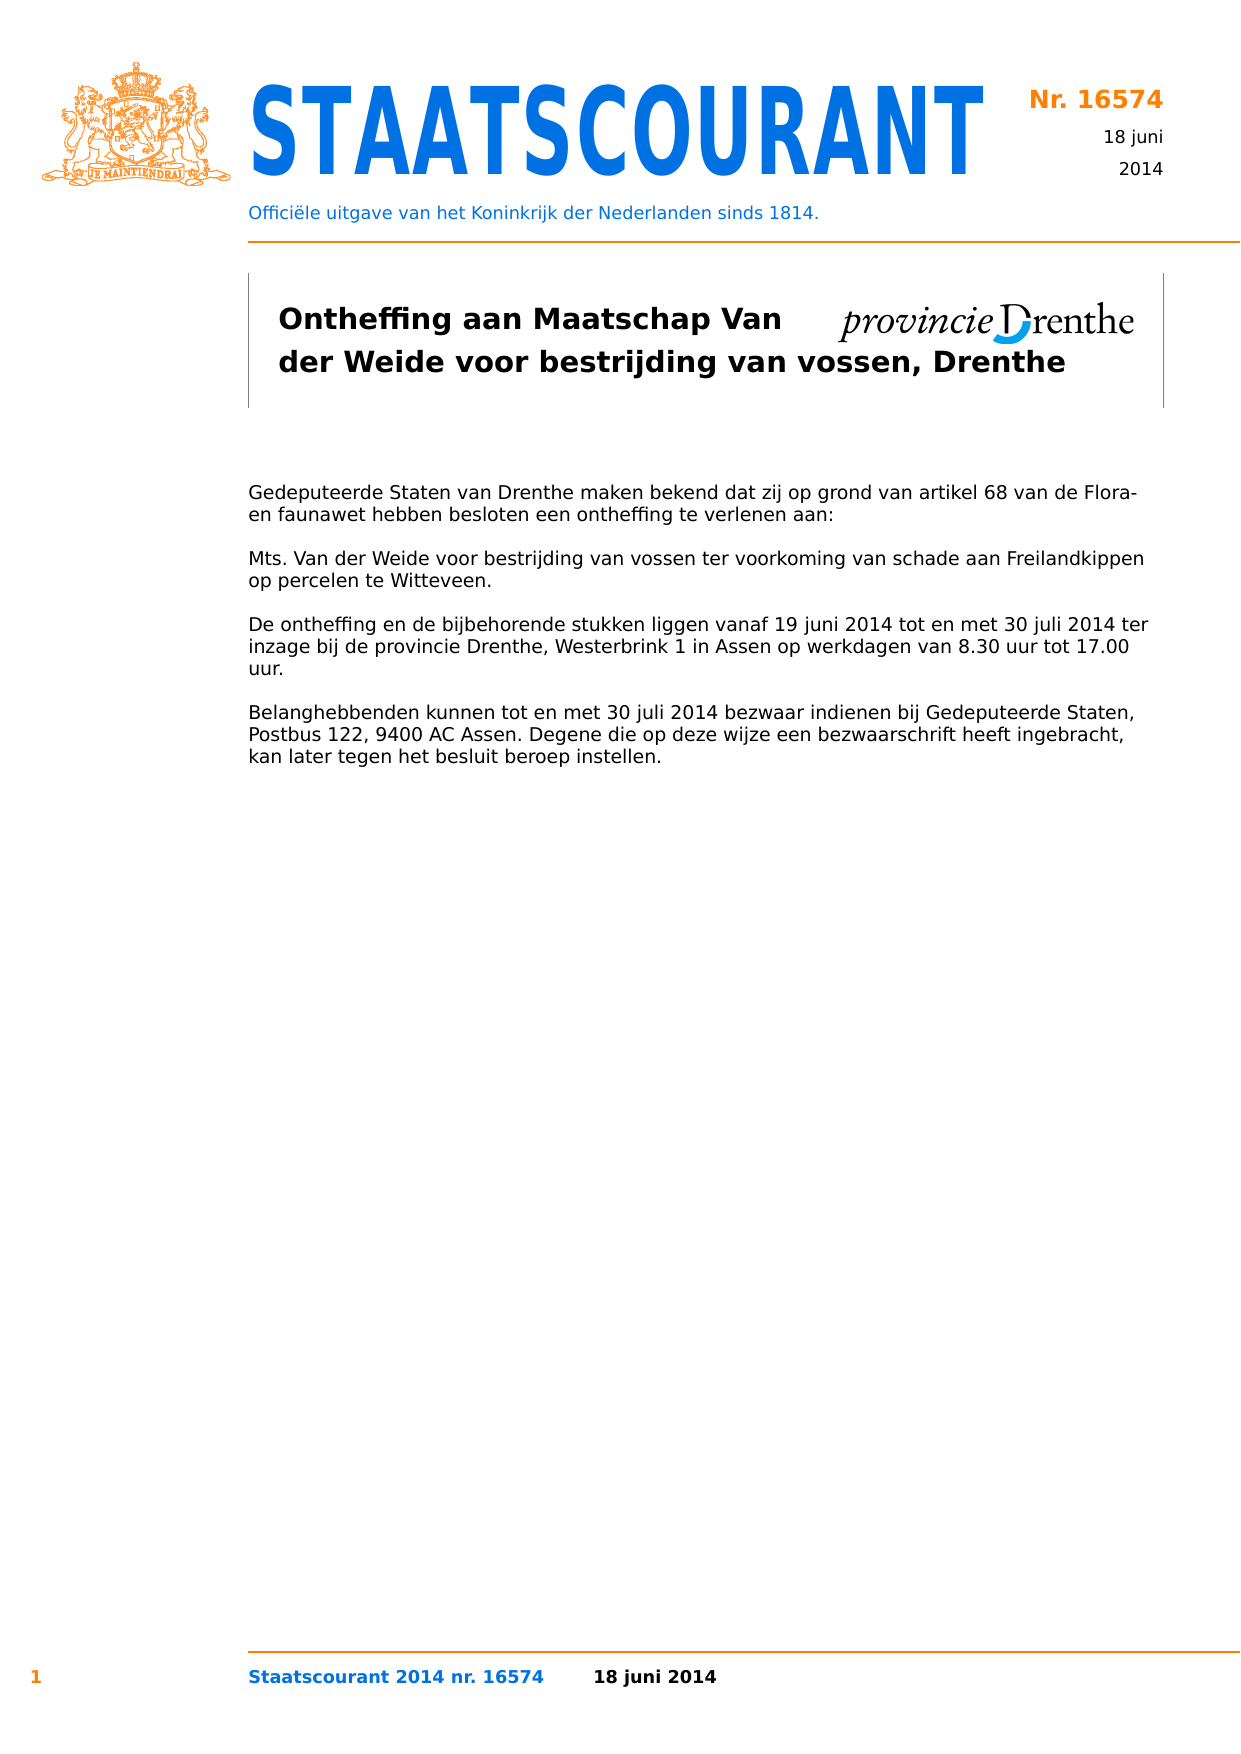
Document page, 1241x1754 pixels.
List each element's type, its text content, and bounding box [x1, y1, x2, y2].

table_header [25, 62, 248, 241]
text Gedeputeerde Staten van Drenthe maken bekend dat zij op grond van artikel 68 van de Flora- en faunawet hebben besloten een ontheffing te verlenen aan: [248, 482, 1163, 526]
table_cell 18 juni [998, 121, 1240, 153]
table_header Nr. 16574 [998, 62, 1240, 121]
table_cell 2014 [998, 153, 1240, 203]
picture [838, 302, 1134, 344]
text Belanghebbenden kunnen tot en met 30 juli 2014 bezwaar indienen bij Gedeputeerde Staten, [248, 702, 1163, 724]
table_header STAATSCOURANT [248, 62, 998, 203]
subtitle Ontheffing aan Maatschap Van der Weide voor bestrijding van vossen, Drenthe [249, 273, 1163, 408]
table_cell Officiële uitgave van het Koninkrijk der Nederlanden sinds 1814. [248, 203, 1240, 241]
text Postbus 122, 9400 AC Assen. Degene die op deze wijze een bezwaarschrift heeft ingebracht, kan later tegen het besluit beroep instellen. [248, 724, 1163, 768]
picture [41, 62, 231, 186]
text De ontheffing en de bijbehorende stukken liggen vanaf 19 juni 2014 tot en met 30 juli 2014 ter inzage bij de provincie Drenthe, Westerbrink 1 in Assen op werkdagen van 8.30 uur tot 17.00 uur. [248, 614, 1163, 680]
text Mts. Van der Weide voor bestrijding van vossen ter voorkoming van schade aan Freilandkippen op percelen te Witteveen. [248, 548, 1163, 592]
